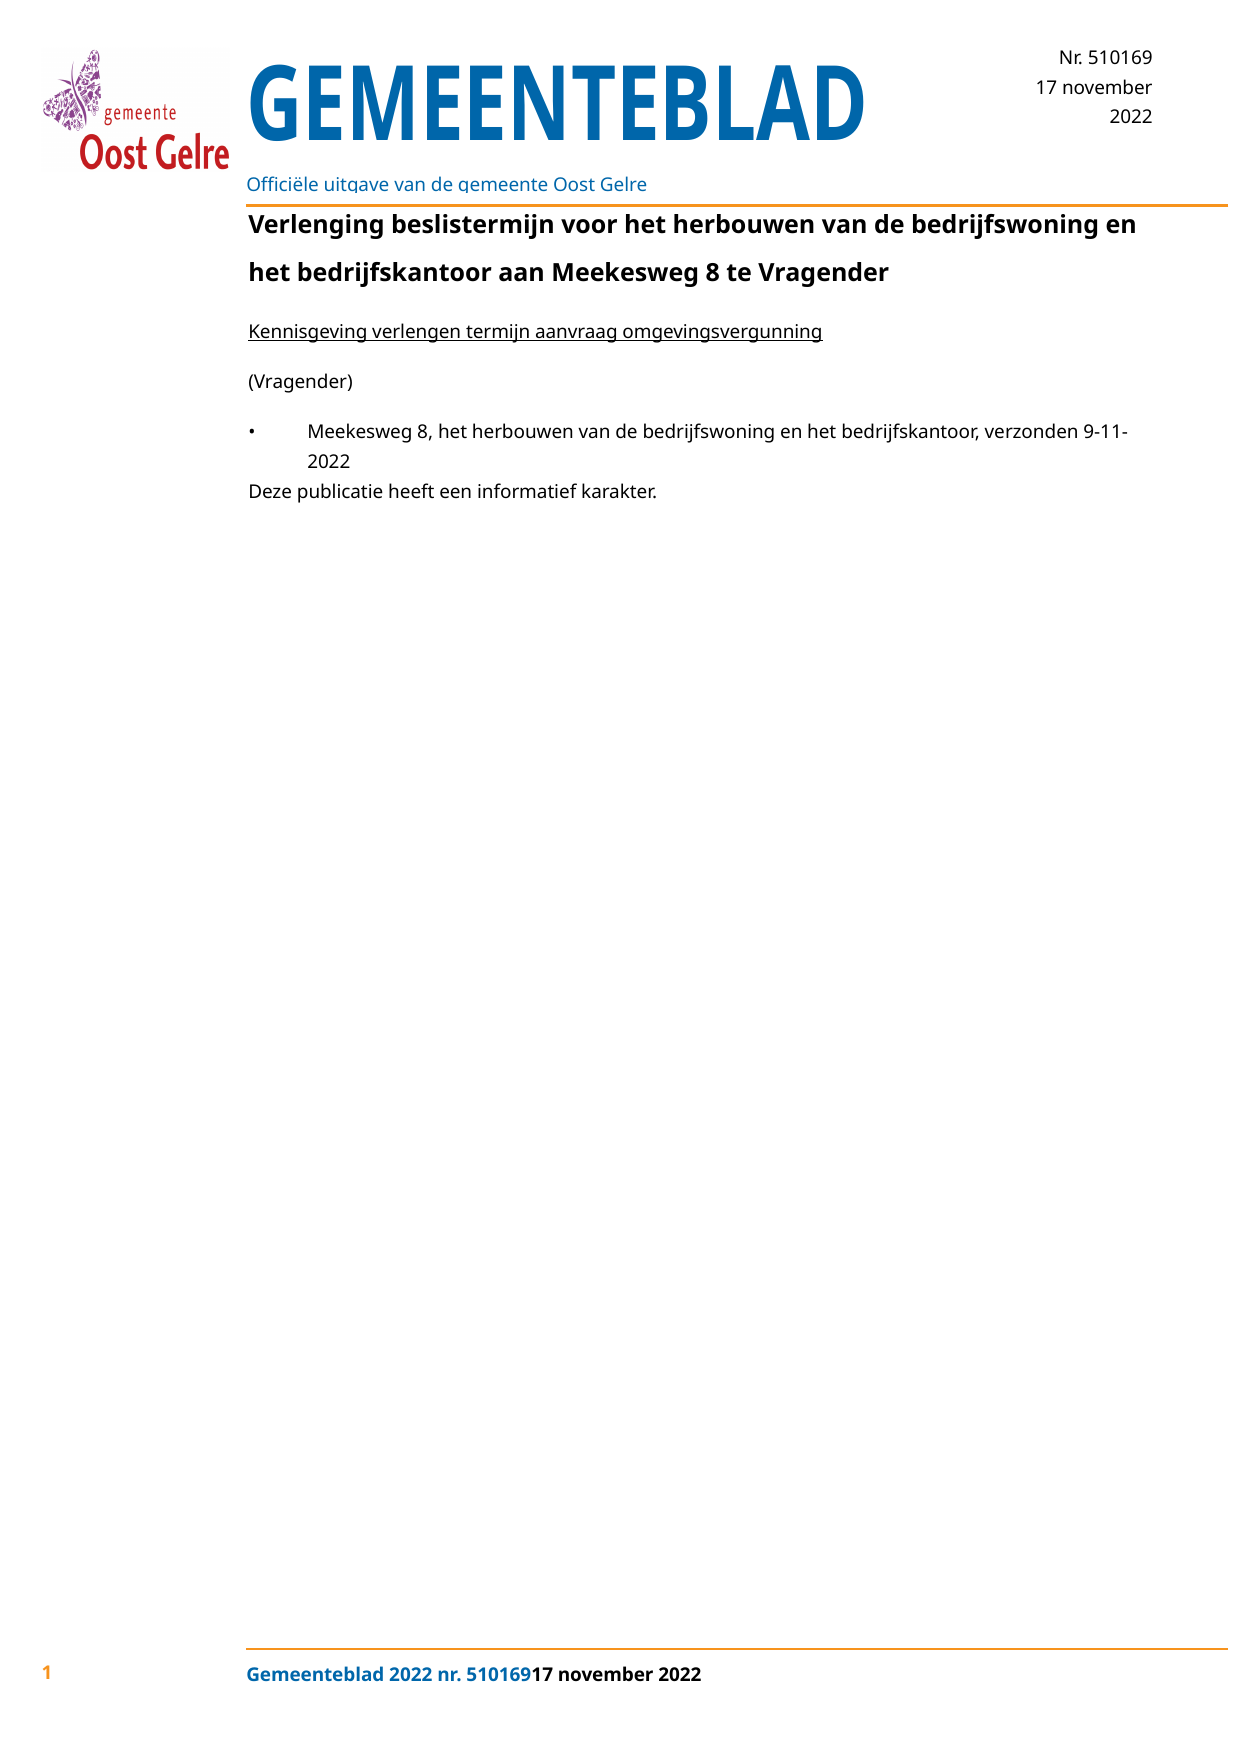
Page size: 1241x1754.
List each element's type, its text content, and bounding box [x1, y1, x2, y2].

text (Vragender) [248, 368, 1152, 394]
picture [41, 47, 231, 172]
text Kennisgeving verlengen termijn aanvraag omgevingsvergunning [248, 318, 1152, 344]
list Meekesweg 8, het herbouwen van de bedrijfswoning en het bedrijfskantoor, verzonden 9-11-2022 [248, 419, 1152, 474]
text Verlenging beslistermijn voor het herbouwen van de bedrijfswoning en het bedrijfskantoor aan Meekesweg 8 te Vragender [248, 207, 1152, 288]
text Deze publicatie heeft een informatief karakter. [248, 478, 1152, 504]
